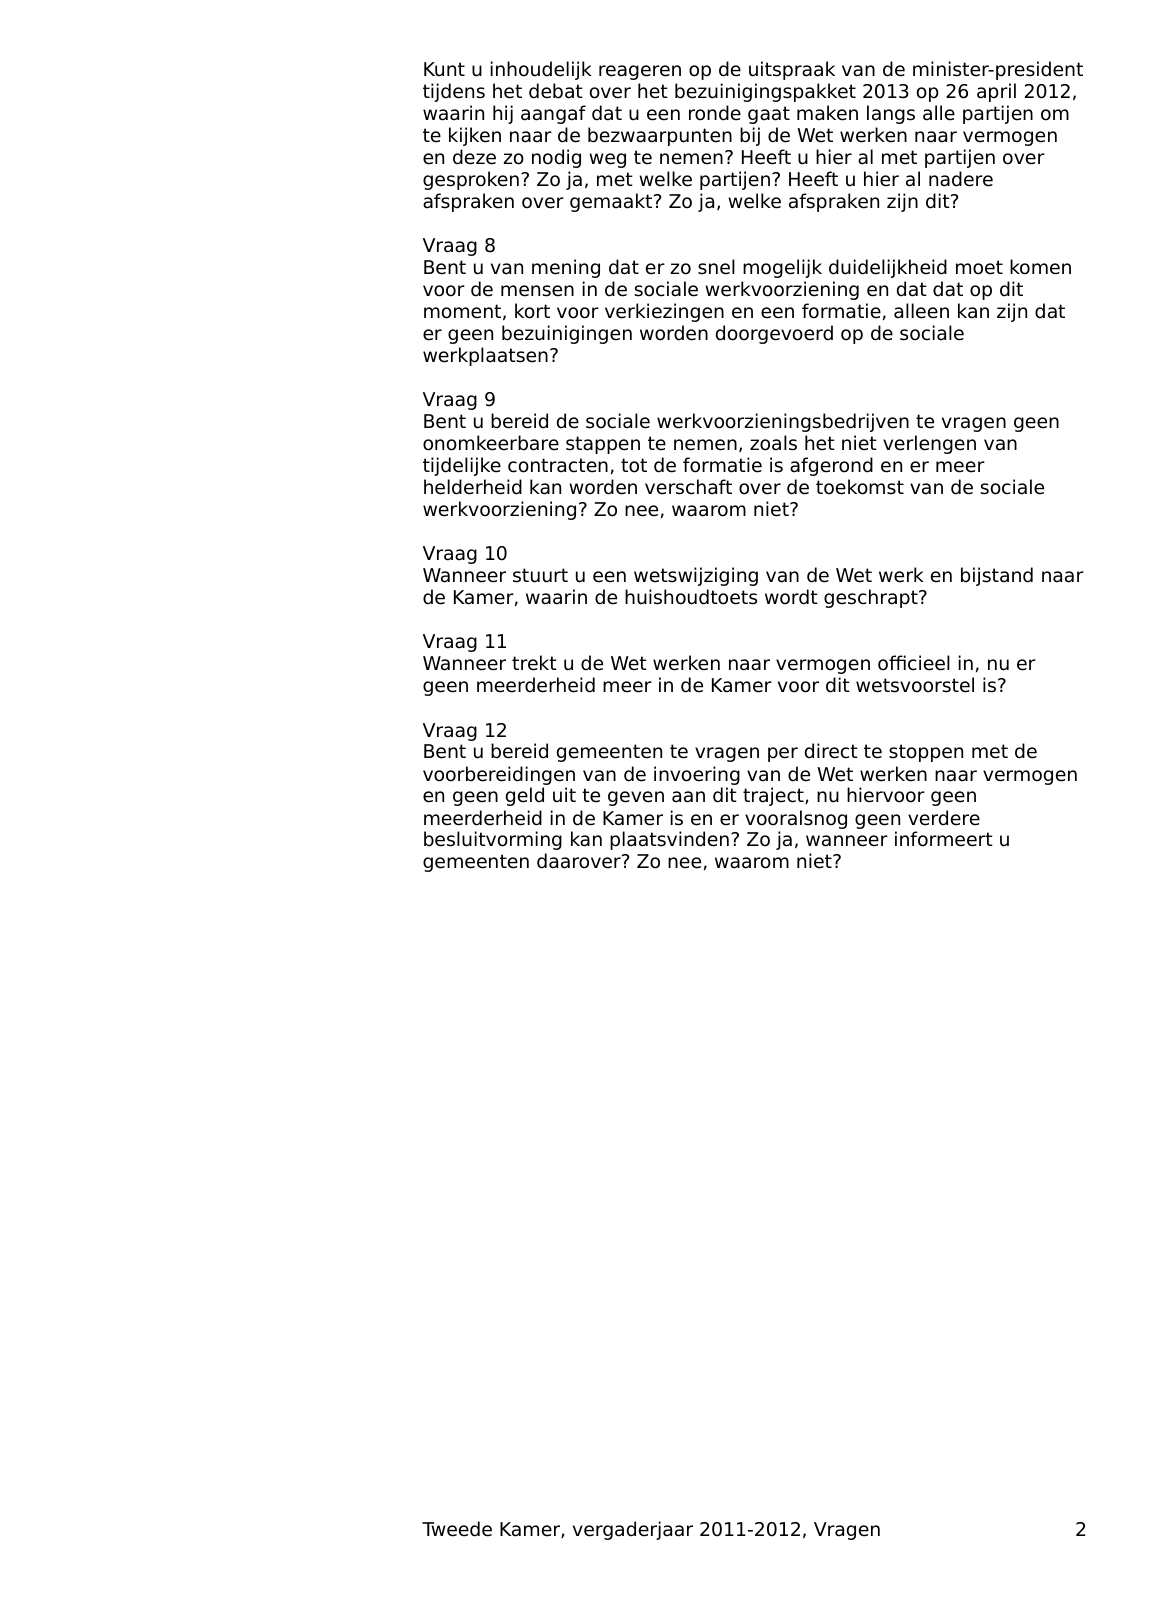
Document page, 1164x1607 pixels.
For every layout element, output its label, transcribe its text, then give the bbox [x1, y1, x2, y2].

text Wanneer trekt u de Wet werken naar vermogen officieel in, nu er geen meerderheid meer in de Kamer voor dit wetsvoorstel is? [422, 653, 1087, 697]
text Bent u van mening dat er zo snel mogelijk duidelijkheid moet komen voor de mensen in de sociale werkvoorziening en dat dat op dit moment, kort voor verkiezingen en een formatie, alleen kan zijn dat er geen bezuinigingen worden doorgevoerd op de sociale werkplaatsen? [422, 257, 1087, 367]
text Vraag 8 [422, 235, 1087, 257]
text Wanneer stuurt u een wetswijziging van de Wet werk en bijstand naar de Kamer, waarin de huishoudtoets wordt geschrapt? [422, 565, 1087, 609]
text Vraag 10 [422, 543, 1087, 565]
text Vraag 11 [422, 631, 1087, 653]
text Vraag 9 [422, 389, 1087, 411]
text Kunt u inhoudelijk reageren op de uitspraak van de minister-president tijdens het debat over het bezuinigingspakket 2013 op 26 april 2012, waarin hij aangaf dat u een ronde gaat maken langs alle partijen om te kijken naar de bezwaarpunten bij de Wet werken naar vermogen en deze zo nodig weg te nemen? Heeft u hier al met partijen over gesproken? Zo ja, met welke partijen? Heeft u hier al nadere afspraken over gemaakt? Zo ja, welke afspraken zijn dit? [422, 59, 1087, 213]
text Bent u bereid de sociale werkvoorzieningsbedrijven te vragen geen onomkeerbare stappen te nemen, zoals het niet verlengen van tijdelijke contracten, tot de formatie is afgerond en er meer helderheid kan worden verschaft over de toekomst van de sociale werkvoorziening? Zo nee, waarom niet? [422, 411, 1087, 521]
text Vraag 12 [422, 719, 1087, 741]
text Bent u bereid gemeenten te vragen per direct te stoppen met de voorbereidingen van de invoering van de Wet werken naar vermogen en geen geld uit te geven aan dit traject, nu hiervoor geen meerderheid in de Kamer is en er vooralsnog geen verdere besluitvorming kan plaatsvinden? Zo ja, wanneer informeert u gemeenten daarover? Zo nee, waarom niet? [422, 741, 1087, 873]
